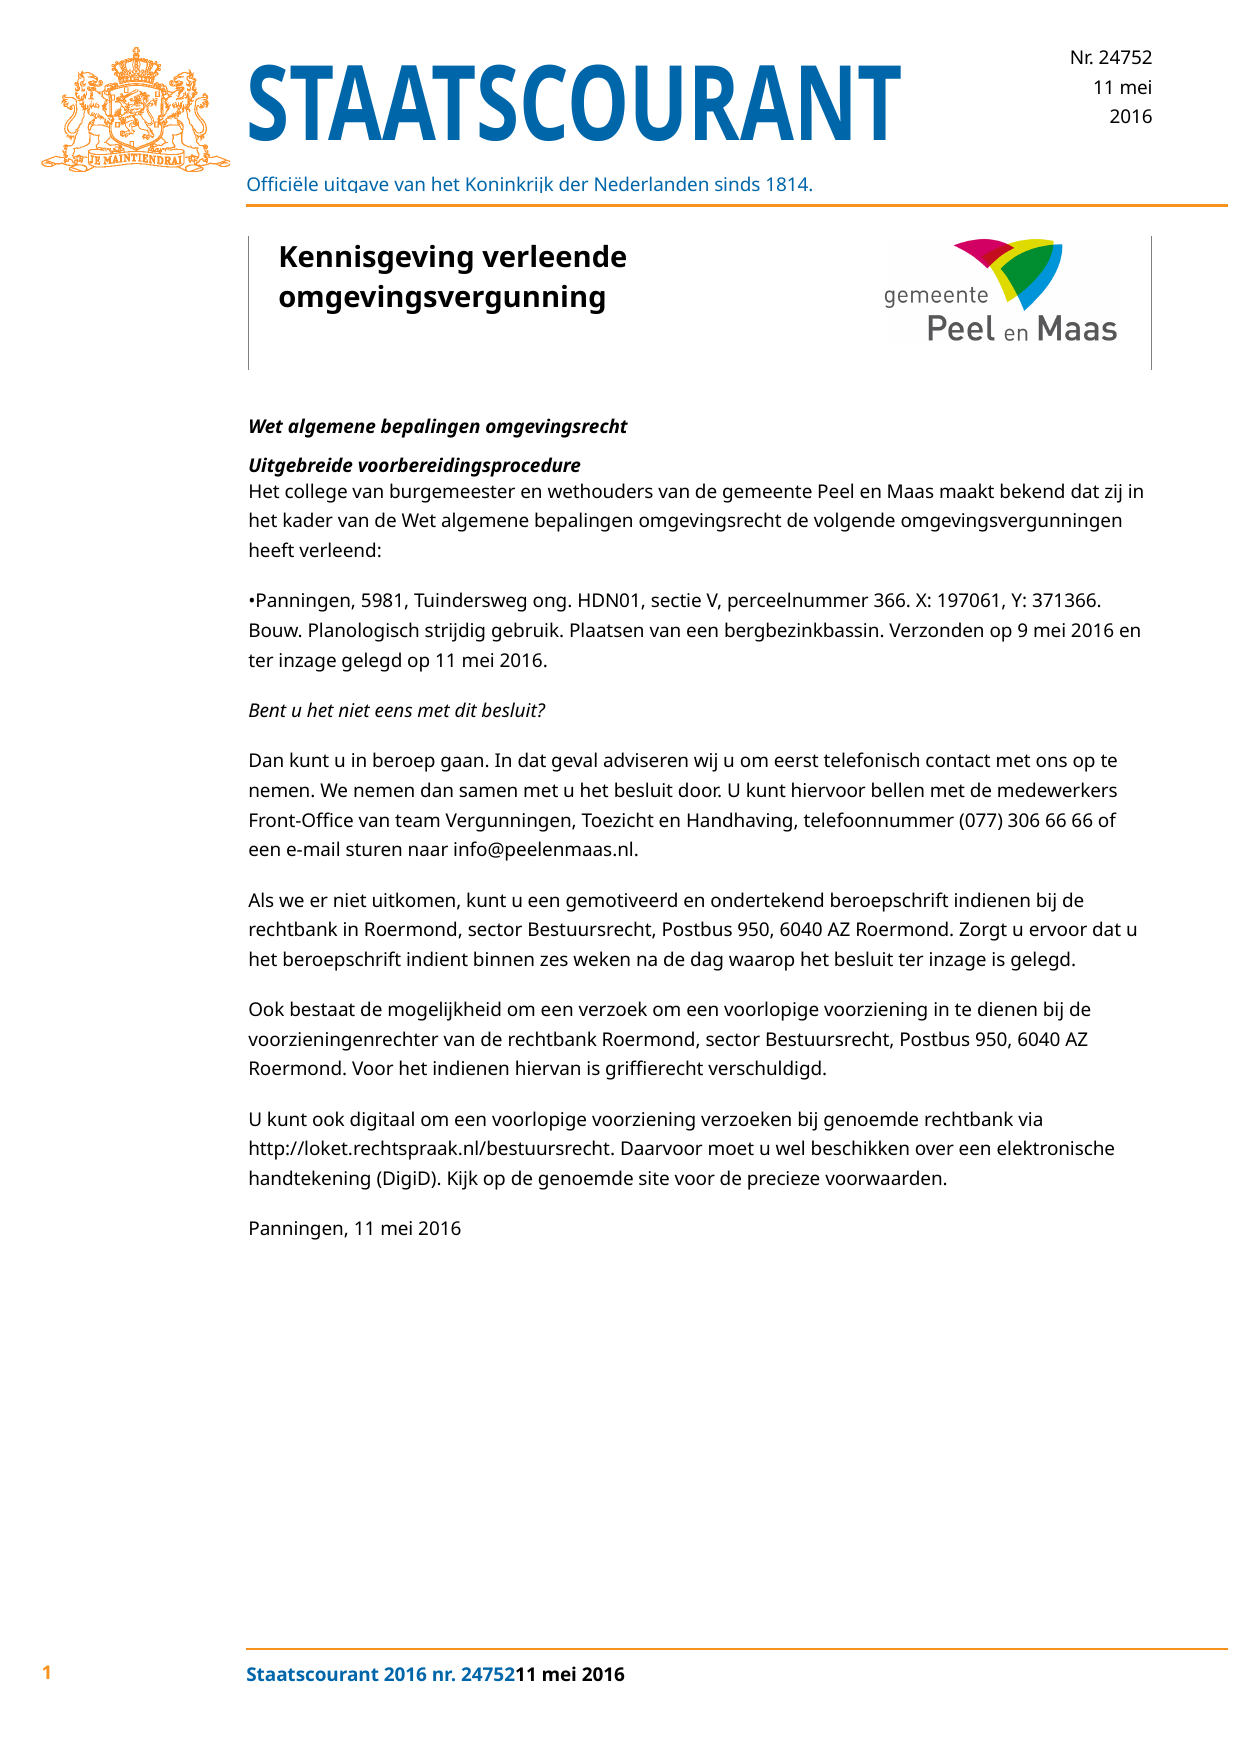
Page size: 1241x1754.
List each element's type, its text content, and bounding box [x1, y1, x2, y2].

picture [882, 236, 1119, 345]
table_header [850, 236, 1151, 370]
text Bent u het niet eens met dit besluit? [248, 697, 1152, 723]
table_header Kennisgeving verleende omgevingsvergunning [249, 236, 850, 370]
text Uitgebreide voorbereidingsprocedure [248, 452, 1152, 478]
text Ook bestaat de mogelijkheid om een verzoek om een voorlopige voorziening in te dienen bij de voorzieningenrechter van de rechtbank Roermond, sector Bestuursrecht, Postbus 950, 6040 AZ Roermond. Voor het indienen hiervan is griffierecht verschuldigd. [248, 996, 1152, 1081]
text U kunt ook digitaal om een voorlopige voorziening verzoeken bij genoemde rechtbank via http://loket.rechtspraak.nl/bestuursrecht. Daarvoor moet u wel beschikken over een elektronische handtekening (DigiD). Kijk op de genoemde site voor de precieze voorwaarden. [248, 1106, 1152, 1191]
picture [41, 47, 231, 172]
text •Panningen, 5981, Tuindersweg ong. HDN01, sectie V, perceelnummer 366. X: 197061, Y: 371366. Bouw. Planologisch strijdig gebruik. Plaatsen van een bergbezinkbassin. Verzonden op 9 mei 2016 en ter inzage gelegd op 11 mei 2016. [248, 588, 1152, 672]
text Dan kunt u in beroep gaan. In dat geval adviseren wij u om eerst telefonisch contact met ons op te nemen. We nemen dan samen met u het besluit door. U kunt hiervoor bellen met de medewerkers Front-Office van team Vergunningen, Toezicht en Handhaving, telefoonnummer (077) 306 66 66 of een e-mail sturen naar info@peelenmaas.nl. [248, 748, 1152, 862]
text Als we er niet uitkomen, kunt u een gemotiveerd en ondertekend beroepschrift indienen bij de rechtbank in Roermond, sector Bestuursrecht, Postbus 950, 6040 AZ Roermond. Zorgt u ervoor dat u het beroepschrift indient binnen zes weken na de dag waarop het besluit ter inzage is gelegd. [248, 887, 1152, 972]
text Het college van burgemeester en wethouders van de gemeente Peel en Maas maakt bekend dat zij in het kader van de Wet algemene bepalingen omgevingsrecht de volgende omgevingsvergunningen heeft verleend: [248, 478, 1152, 563]
text Wet algemene bepalingen omgevingsrecht [248, 413, 1152, 439]
text Panningen, 11 mei 2016 [248, 1216, 1152, 1241]
